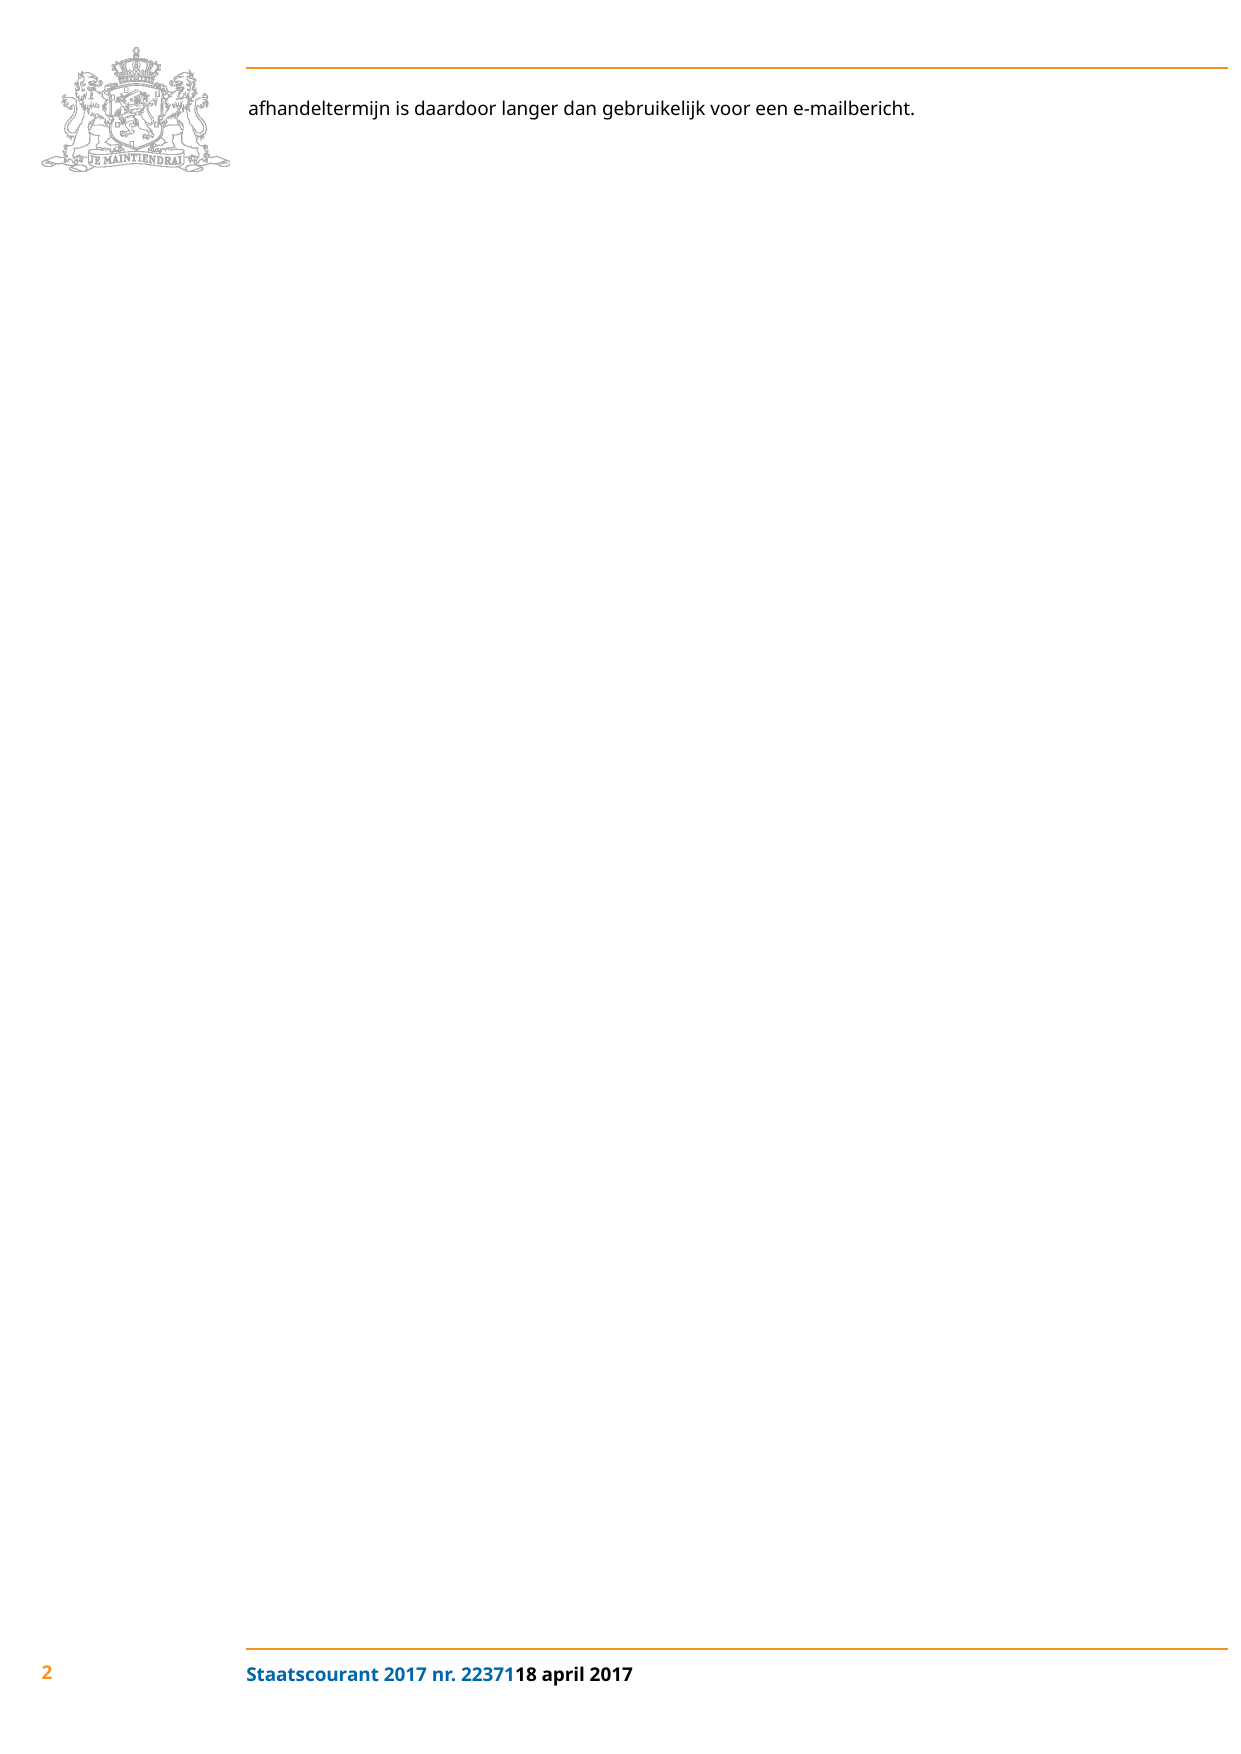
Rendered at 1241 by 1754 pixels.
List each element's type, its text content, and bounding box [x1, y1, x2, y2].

picture [41, 47, 231, 172]
text afhandeltermijn is daardoor langer dan gebruikelijk voor een e-mailbericht. [248, 95, 1152, 121]
